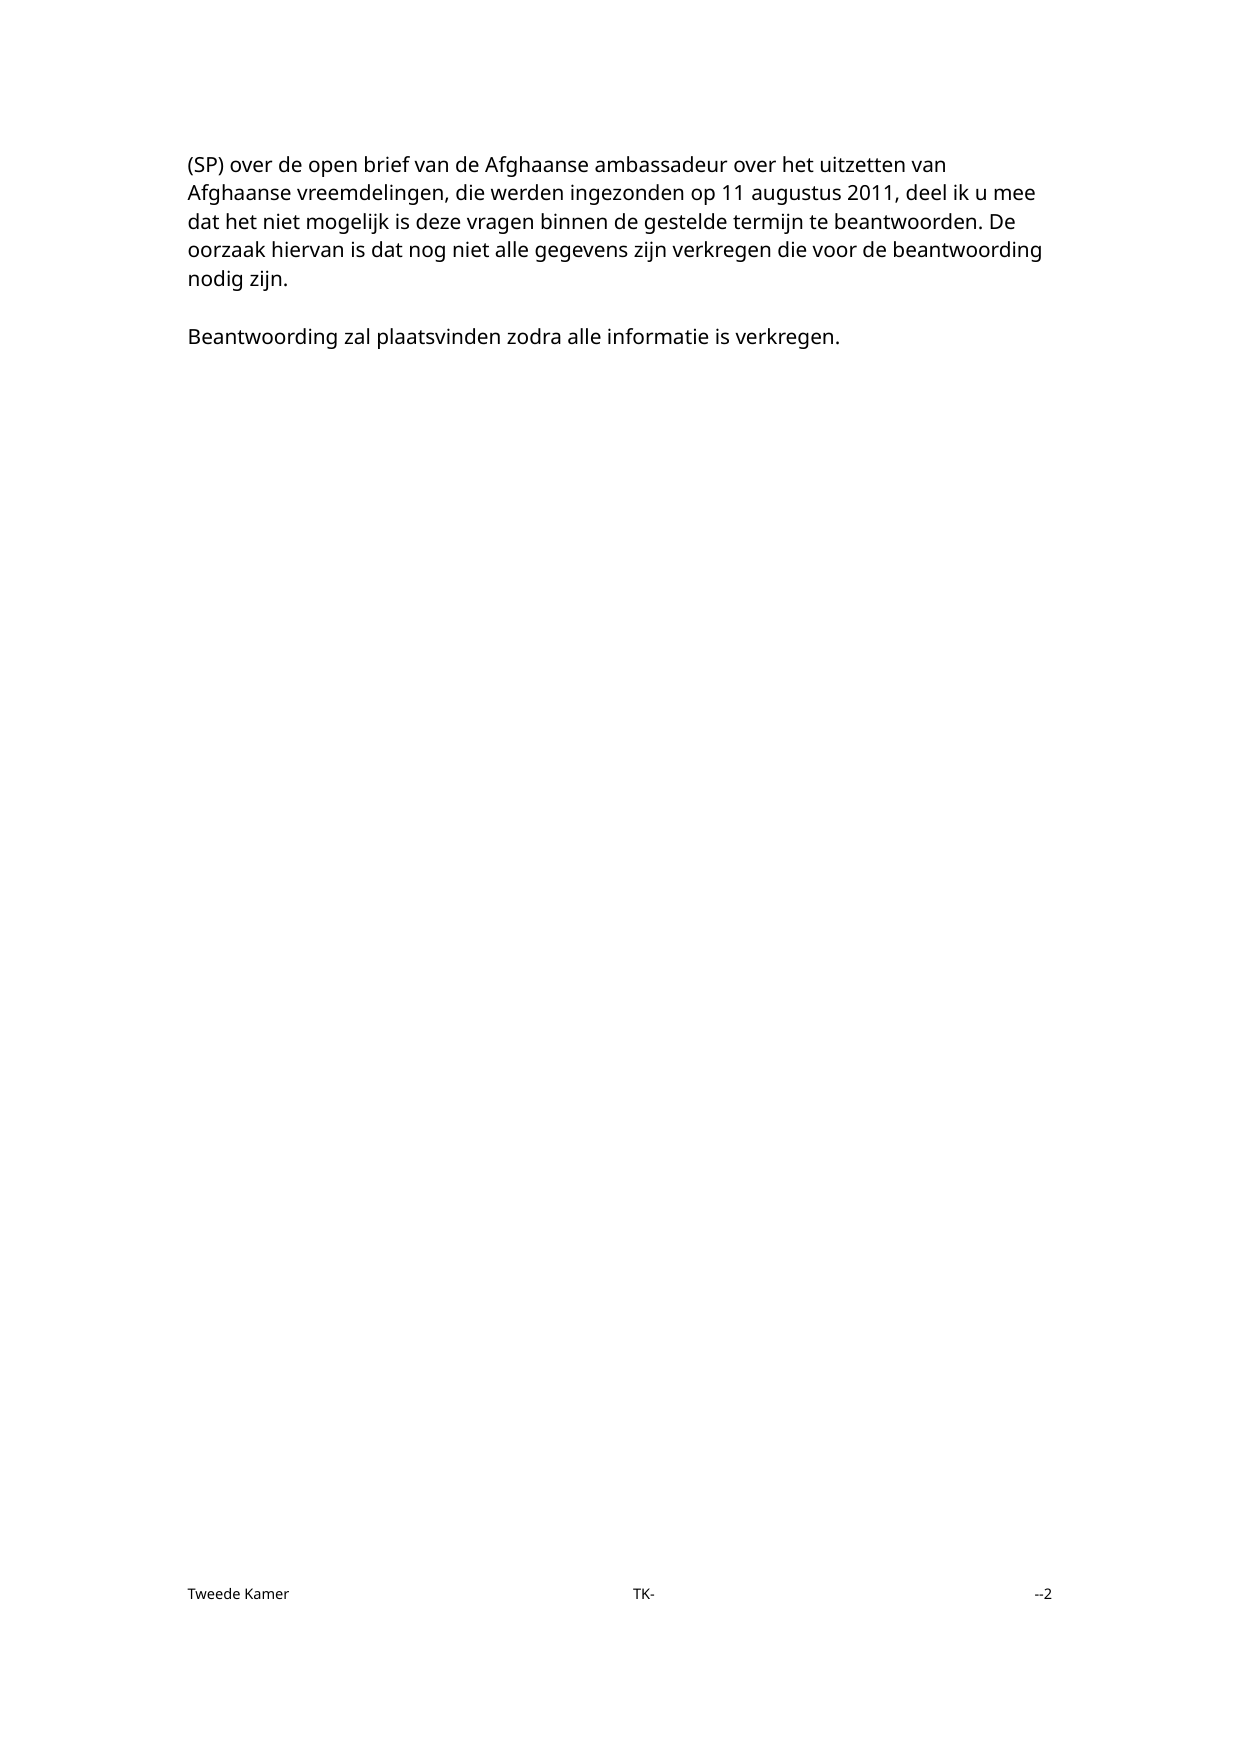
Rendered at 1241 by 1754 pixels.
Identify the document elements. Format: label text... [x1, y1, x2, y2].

text (SP) over de open brief van de Afghaanse ambassadeur over het uitzetten van Afghaanse vreemdelingen, die werden ingezonden op 11 augustus 2011, deel ik u mee dat het niet mogelijk is deze vragen binnen de gestelde termijn te beantwoorden. De oorzaak hiervan is dat nog niet alle gegevens zijn verkregen die voor de beantwoording nodig zijn. [187, 150, 1053, 292]
text Beantwoording zal plaatsvinden zodra alle informatie is verkregen. [187, 322, 1053, 351]
